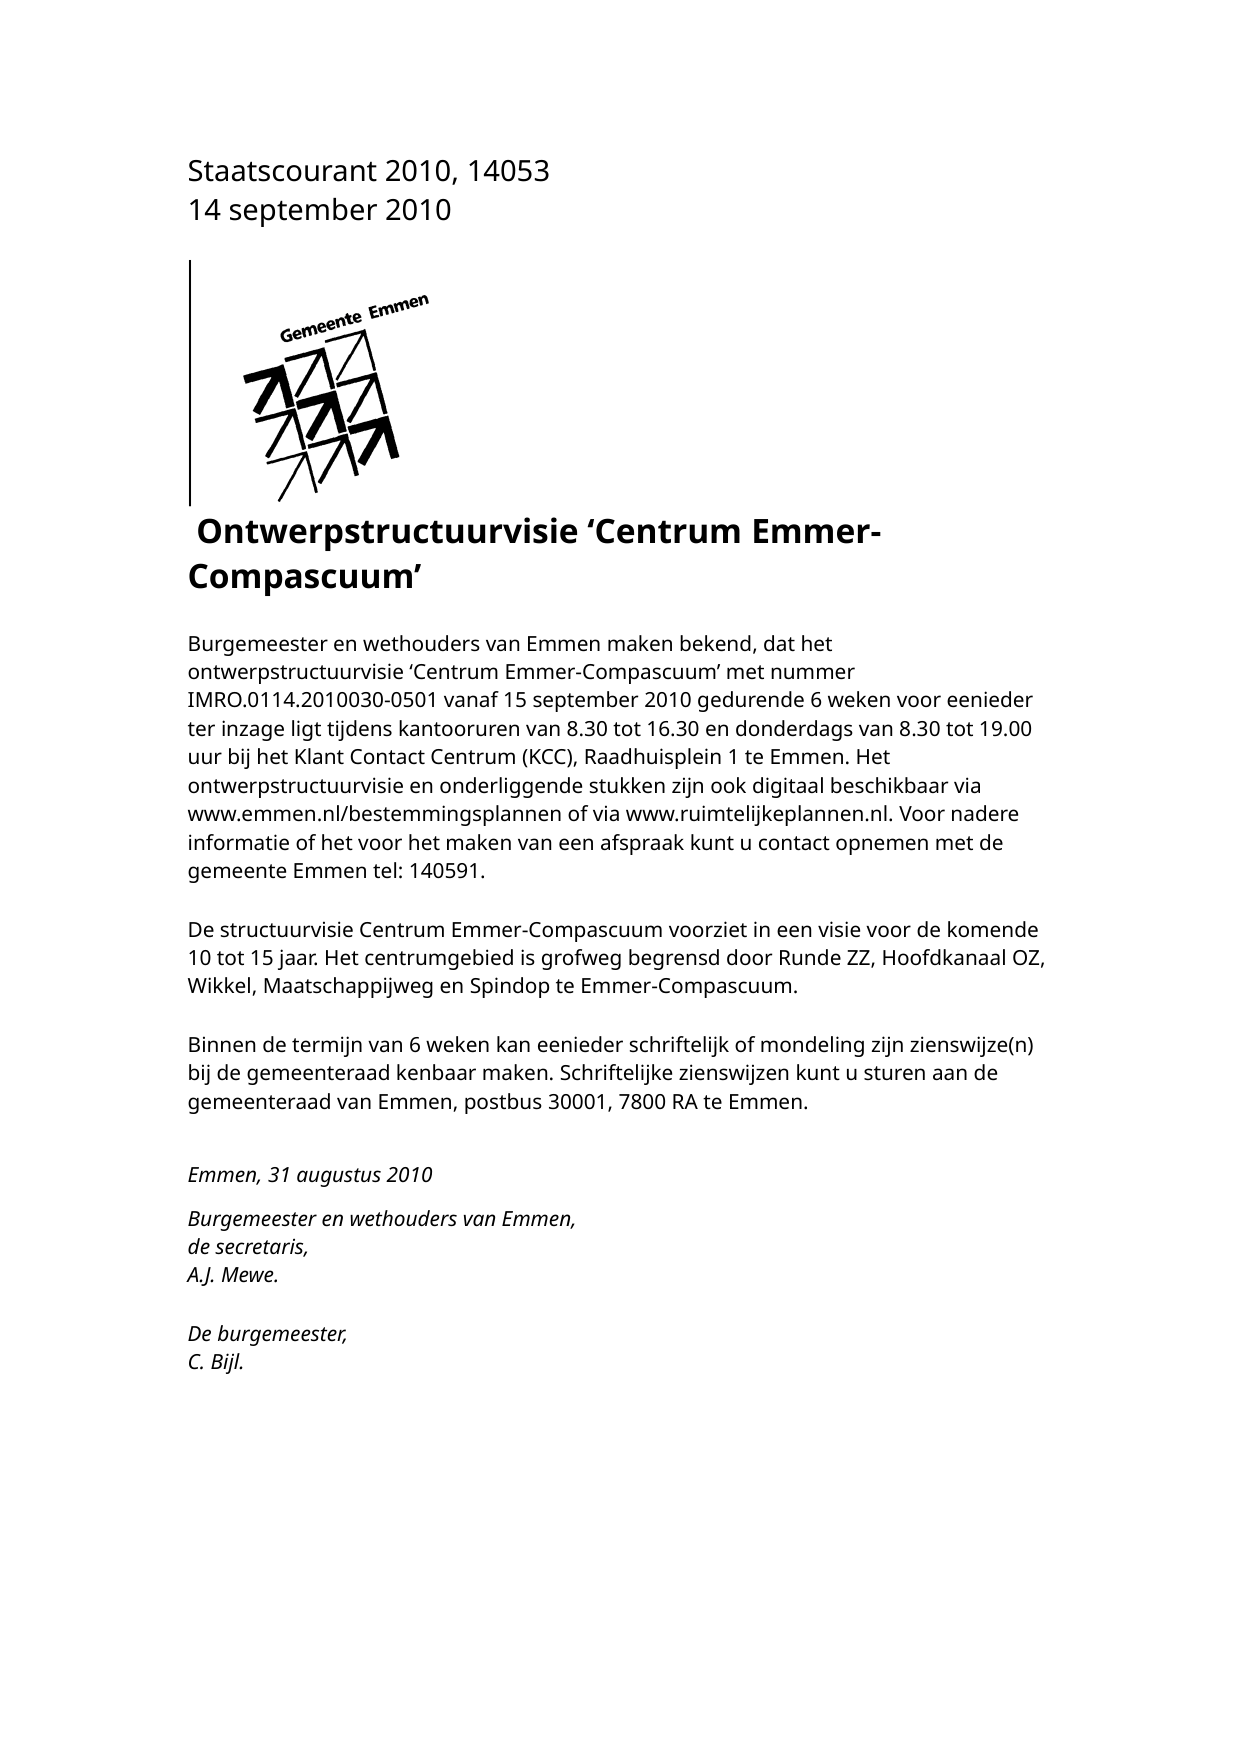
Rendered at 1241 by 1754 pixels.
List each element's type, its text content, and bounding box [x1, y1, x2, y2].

text De structuurvisie Centrum Emmer-Compascuum voorziet in een visie voor de komende 10 tot 15 jaar. Het centrumgebied is grofweg begrensd door Runde ZZ, Hoofdkanaal OZ, Wikkel, Maatschappijweg en Spindop te Emmer-Compascuum. [187, 915, 1053, 1000]
text C. Bijl. [187, 1347, 1053, 1376]
text Burgemeester en wethouders van Emmen, [187, 1204, 1053, 1232]
text Staatscourant 2010, 14053 [187, 150, 1053, 190]
text De burgemeester, [187, 1319, 1053, 1347]
text Emmen, 31 augustus 2010 [187, 1160, 1053, 1189]
subtitle Ontwerpstructuurvisie ‘Centrum Emmer-Compascuum’ [187, 271, 1053, 599]
text Burgemeester en wethouders van Emmen maken bekend, dat het ontwerpstructuurvisie ‘Centrum Emmer-Compascuum’ met nummer IMRO.0114.2010030-0501 vanaf 15 september 2010 gedurende 6 weken voor eenieder ter inzage ligt tijdens kantooruren van 8.30 tot 16.30 en donderdags van 8.30 tot 19.00 uur bij het Klant Contact Centrum (KCC), Raadhuisplein 1 te Emmen. Het ontwerpstructuurvisie en onderliggende stukken zijn ook digitaal beschikbaar via www.emmen.nl/bestemmingsplannen of via www.ruimtelijkeplannen.nl. Voor nadere informatie of het voor het maken van een afspraak kunt u contact opnemen met de gemeente Emmen tel: 140591. [187, 629, 1053, 885]
text Binnen de termijn van 6 weken kan eenieder schriftelijk of mondeling zijn zienswijze(n) bij de gemeenteraad kenbaar maken. Schriftelijke zienswijzen kunt u sturen aan de gemeenteraad van Emmen, postbus 30001, 7800 RA te Emmen. [187, 1030, 1053, 1115]
picture [187, 258, 431, 508]
text 14 september 2010 [187, 190, 1053, 229]
text A.J. Mewe. [187, 1261, 1053, 1289]
text de secretaris, [187, 1232, 1053, 1261]
